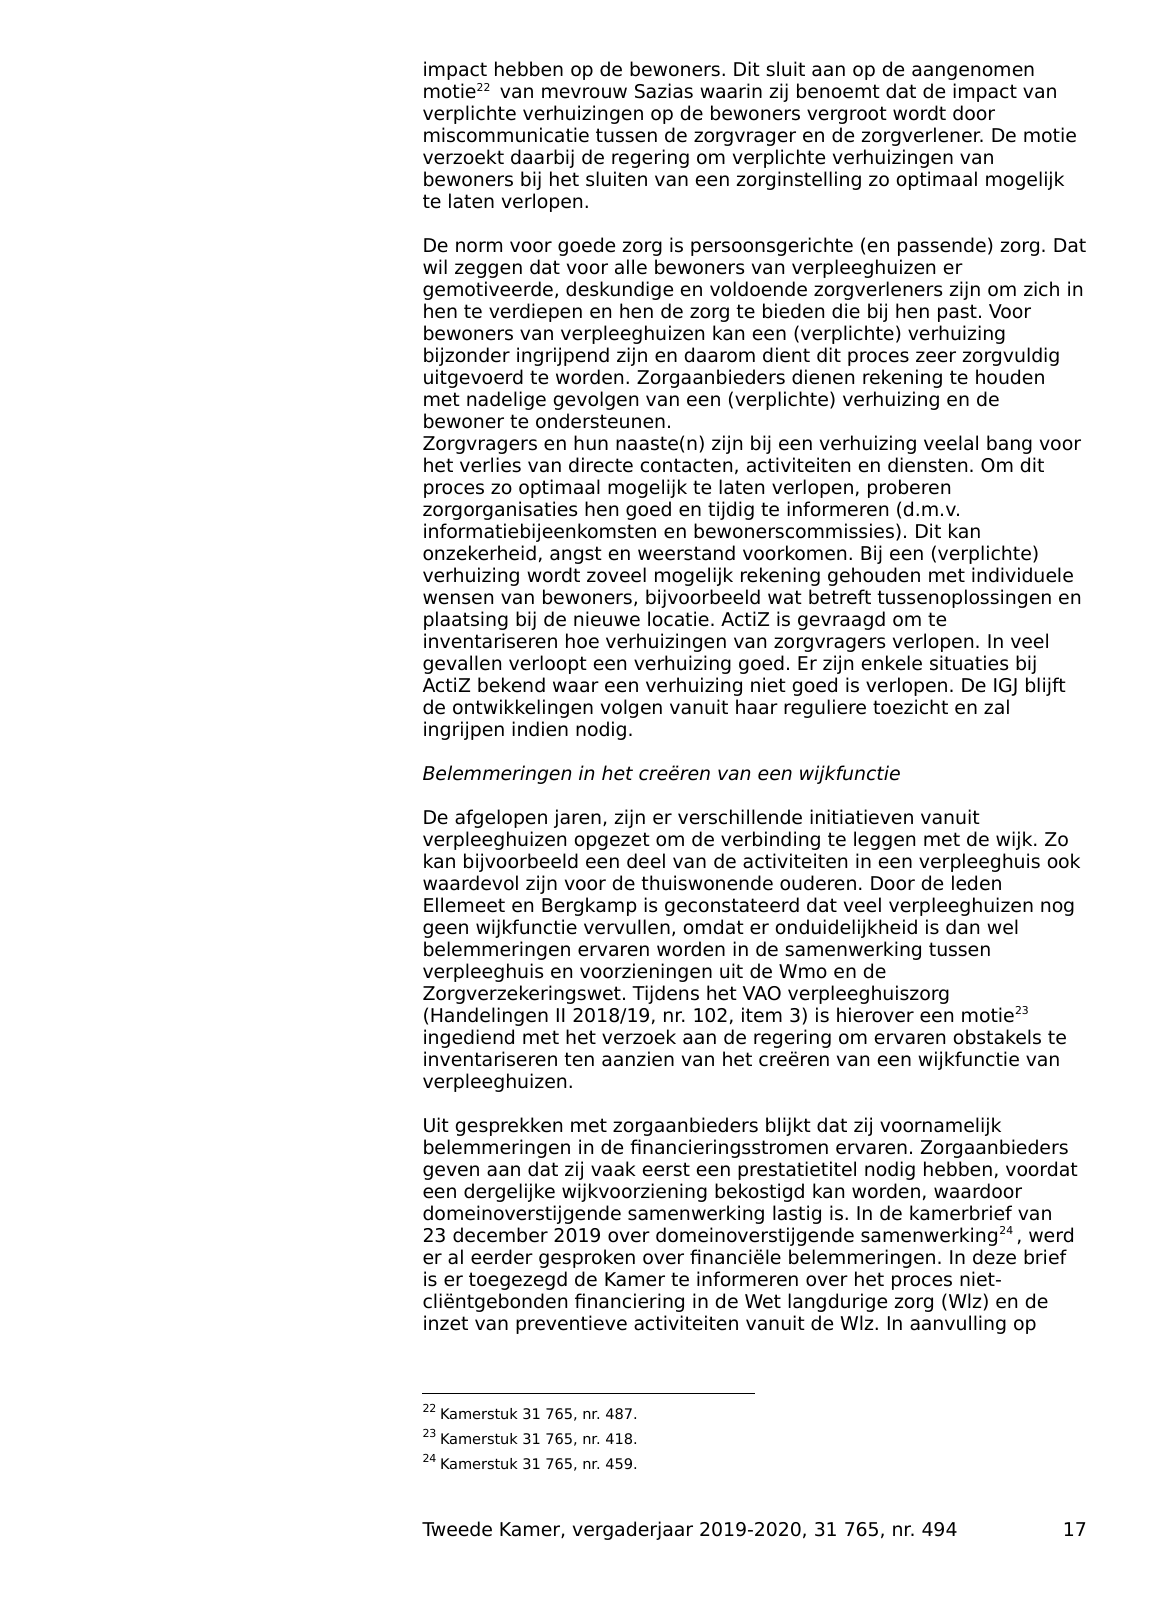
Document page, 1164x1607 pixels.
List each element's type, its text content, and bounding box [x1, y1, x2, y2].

text impact hebben op de bewoners. Dit sluit aan op de aangenomen motie van mevrouw Sazias waarin zij benoemt dat de impact van verplichte verhuizingen op de bewoners vergroot wordt door miscommunicatie tussen de zorgvrager en de zorgverlener. De motie verzoekt daarbij de regering om verplichte verhuizingen van bewoners bij het sluiten van een zorginstelling zo optimaal mogelijk te laten verlopen. [422, 59, 1087, 213]
text Kamerstuk 31 765, nr. 459. [422, 1452, 1087, 1474]
text De norm voor goede zorg is persoonsgerichte (en passende) zorg. Dat wil zeggen dat voor alle bewoners van verpleeghuizen er gemotiveerde, deskundige en voldoende zorgverleners zijn om zich in hen te verdiepen en hen de zorg te bieden die bij hen past. Voor bewoners van verpleeghuizen kan een (verplichte) verhuizing bijzonder ingrijpend zijn en daarom dient dit proces zeer zorgvuldig uitgevoerd te worden. Zorgaanbieders dienen rekening te houden met nadelige gevolgen van een (verplichte) verhuizing en de bewoner te ondersteunen. [422, 235, 1087, 433]
text De afgelopen jaren, zijn er verschillende initiatieven vanuit verpleeghuizen opgezet om de verbinding te leggen met de wijk. Zo kan bijvoorbeeld een deel van de activiteiten in een verpleeghuis ook waardevol zijn voor de thuiswonende ouderen. Door de leden Ellemeet en Bergkamp is geconstateerd dat veel verpleeghuizen nog geen wijkfunctie vervullen, omdat er onduidelijkheid is dan wel belemmeringen ervaren worden in de samenwerking tussen verpleeghuis en voorzieningen uit de Wmo en de Zorgverzekeringswet. Tijdens het VAO verpleeghuiszorg (Handelingen II 2018/19, nr. 102, item 3) is hierover een motie ingediend met het verzoek aan de regering om ervaren obstakels te inventariseren ten aanzien van het creëren van een wijkfunctie van verpleeghuizen. [422, 807, 1087, 1093]
text Kamerstuk 31 765, nr. 487. [422, 1402, 1087, 1424]
subtitle Belemmeringen in het creëren van een wijkfunctie [422, 763, 1087, 785]
text Kamerstuk 31 765, nr. 418. [422, 1427, 1087, 1449]
text Zorgvragers en hun naaste(n) zijn bij een verhuizing veelal bang voor het verlies van directe contacten, activiteiten en diensten. Om dit proces zo optimaal mogelijk te laten verlopen, proberen zorgorganisaties hen goed en tijdig te informeren (d.m.v. informatiebijeenkomsten en bewonerscommissies). Dit kan onzekerheid, angst en weerstand voorkomen. Bij een (verplichte) verhuizing wordt zoveel mogelijk rekening gehouden met individuele wensen van bewoners, bijvoorbeeld wat betreft tussenoplossingen en plaatsing bij de nieuwe locatie. ActiZ is gevraagd om te inventariseren hoe verhuizingen van zorgvragers verlopen. In veel gevallen verloopt een verhuizing goed. Er zijn enkele situaties bij ActiZ bekend waar een verhuizing niet goed is verlopen. De IGJ blijft de ontwikkelingen volgen vanuit haar reguliere toezicht en zal ingrijpen indien nodig. [422, 433, 1087, 741]
text Uit gesprekken met zorgaanbieders blijkt dat zij voornamelijk belemmeringen in de financieringsstromen ervaren. Zorgaanbieders geven aan dat zij vaak eerst een prestatietitel nodig hebben, voordat een dergelijke wijkvoorziening bekostigd kan worden, waardoor domeinoverstijgende samenwerking lastig is. In de kamerbrief van 23 december 2019 over domeinoverstijgende samenwerking, werd er al eerder gesproken over financiële belemmeringen. In deze brief is er toegezegd de Kamer te informeren over het proces niet-cliëntgebonden financiering in de Wet langdurige zorg (Wlz) en de inzet van preventieve activiteiten vanuit de Wlz. In aanvulling op [422, 1115, 1087, 1335]
